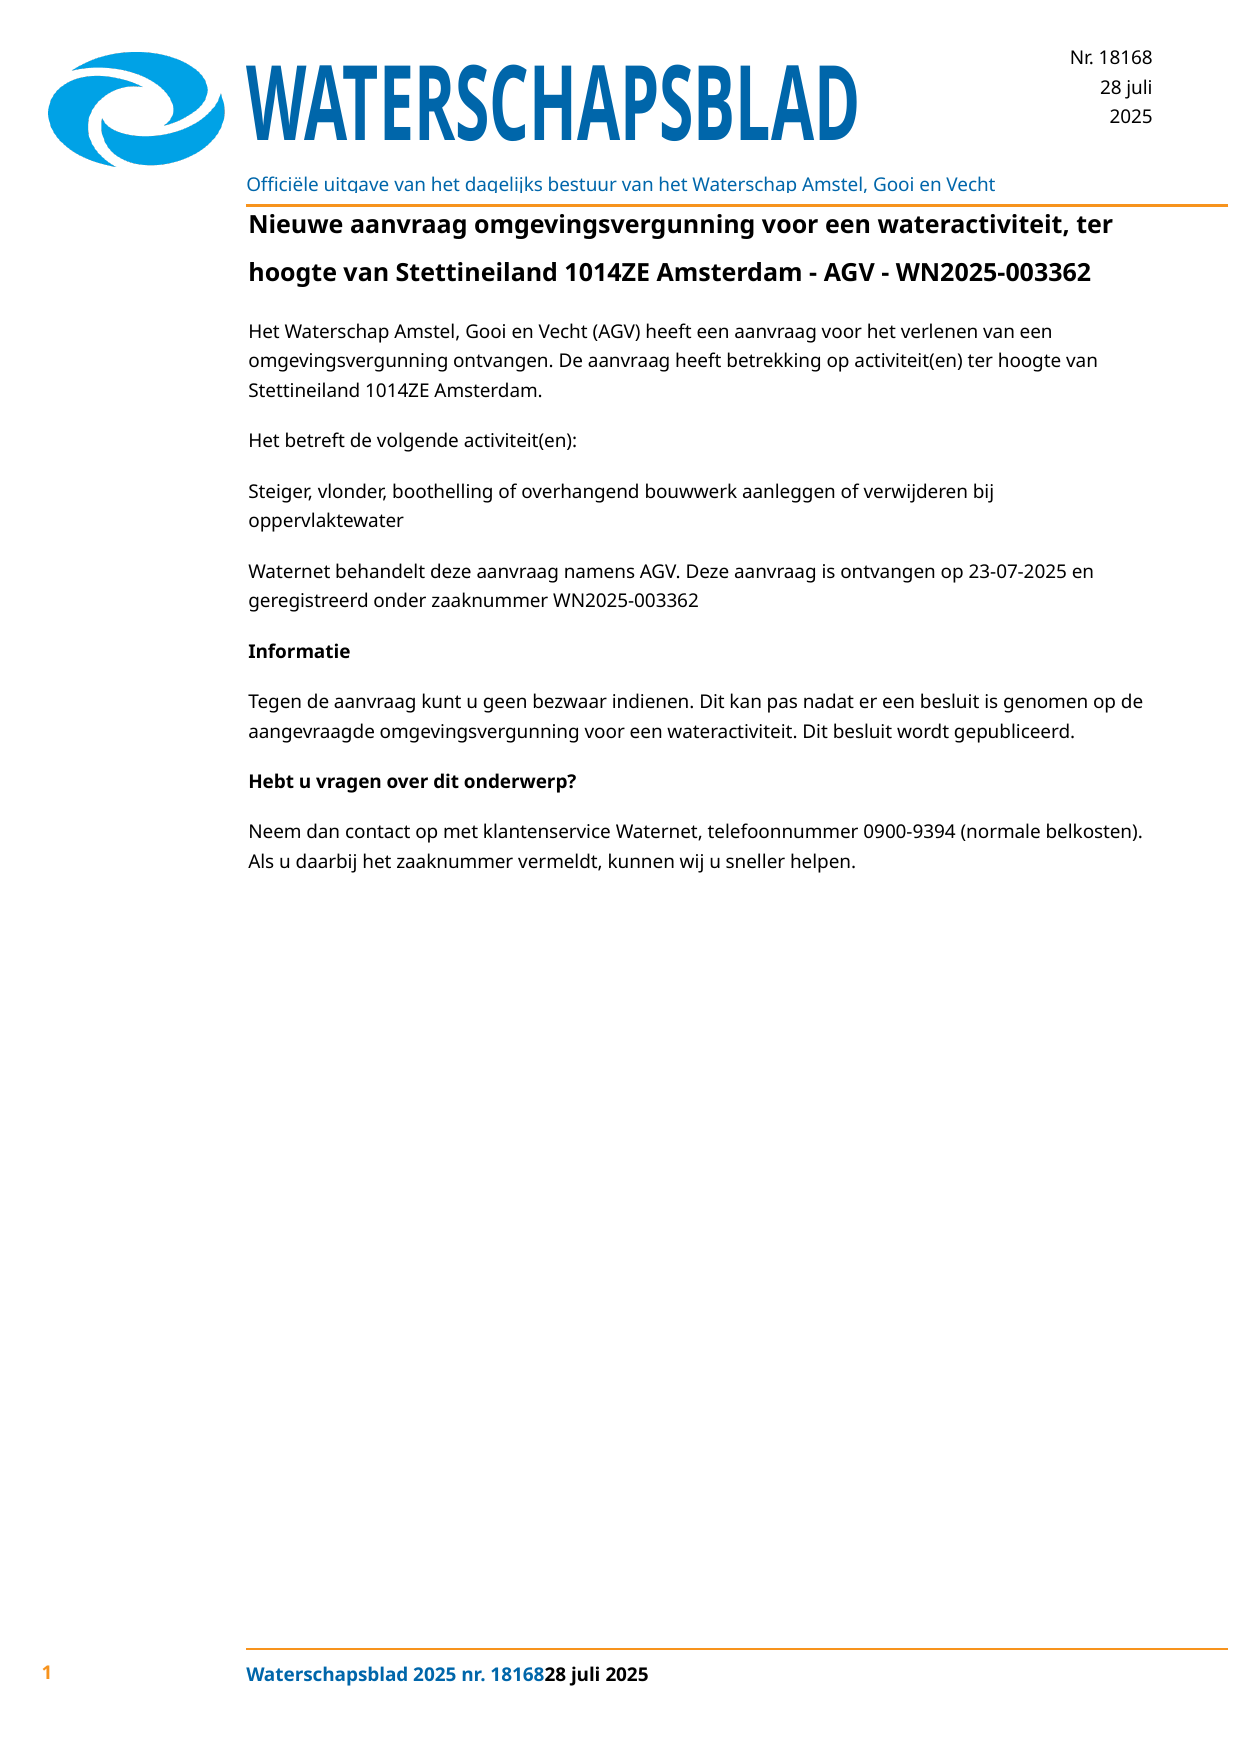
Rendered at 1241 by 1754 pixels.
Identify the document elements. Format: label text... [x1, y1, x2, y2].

text Informatie [248, 638, 1152, 664]
text Waternet behandelt deze aanvraag namens AGV. Deze aanvraag is ontvangen op 23-07-2025 en geregistreerd onder zaaknummer WN2025-003362 [248, 558, 1152, 613]
text Steiger, vlonder, boothelling of overhangend bouwwerk aanleggen of verwijderen bij oppervlaktewater [248, 478, 1152, 533]
text Het betreft de volgende activiteit(en): [248, 427, 1152, 453]
text Nieuwe aanvraag omgevingsvergunning voor een wateractiviteit, ter hoogte van Stettineiland 1014ZE Amsterdam - AGV - WN2025-003362 [248, 207, 1152, 288]
text Het Waterschap Amstel, Gooi en Vecht (AGV) heeft een aanvraag voor het verlenen van een omgevingsvergunning ontvangen. De aanvraag heeft betrekking op activiteit(en) ter hoogte van Stettineiland 1014ZE Amsterdam. [248, 318, 1152, 403]
picture [41, 47, 231, 172]
text Neem dan contact op met klantenservice Waternet, telefoonnummer 0900-9394 (normale belkosten). Als u daarbij het zaaknummer vermeldt, kunnen wij u sneller helpen. [248, 819, 1152, 874]
text Tegen de aanvraag kunt u geen bezwaar indienen. Dit kan pas nadat er een besluit is genomen op de aangevraagde omgevingsvergunning voor een wateractiviteit. Dit besluit wordt gepubliceerd. [248, 688, 1152, 744]
text Hebt u vragen over dit onderwerp? [248, 768, 1152, 794]
